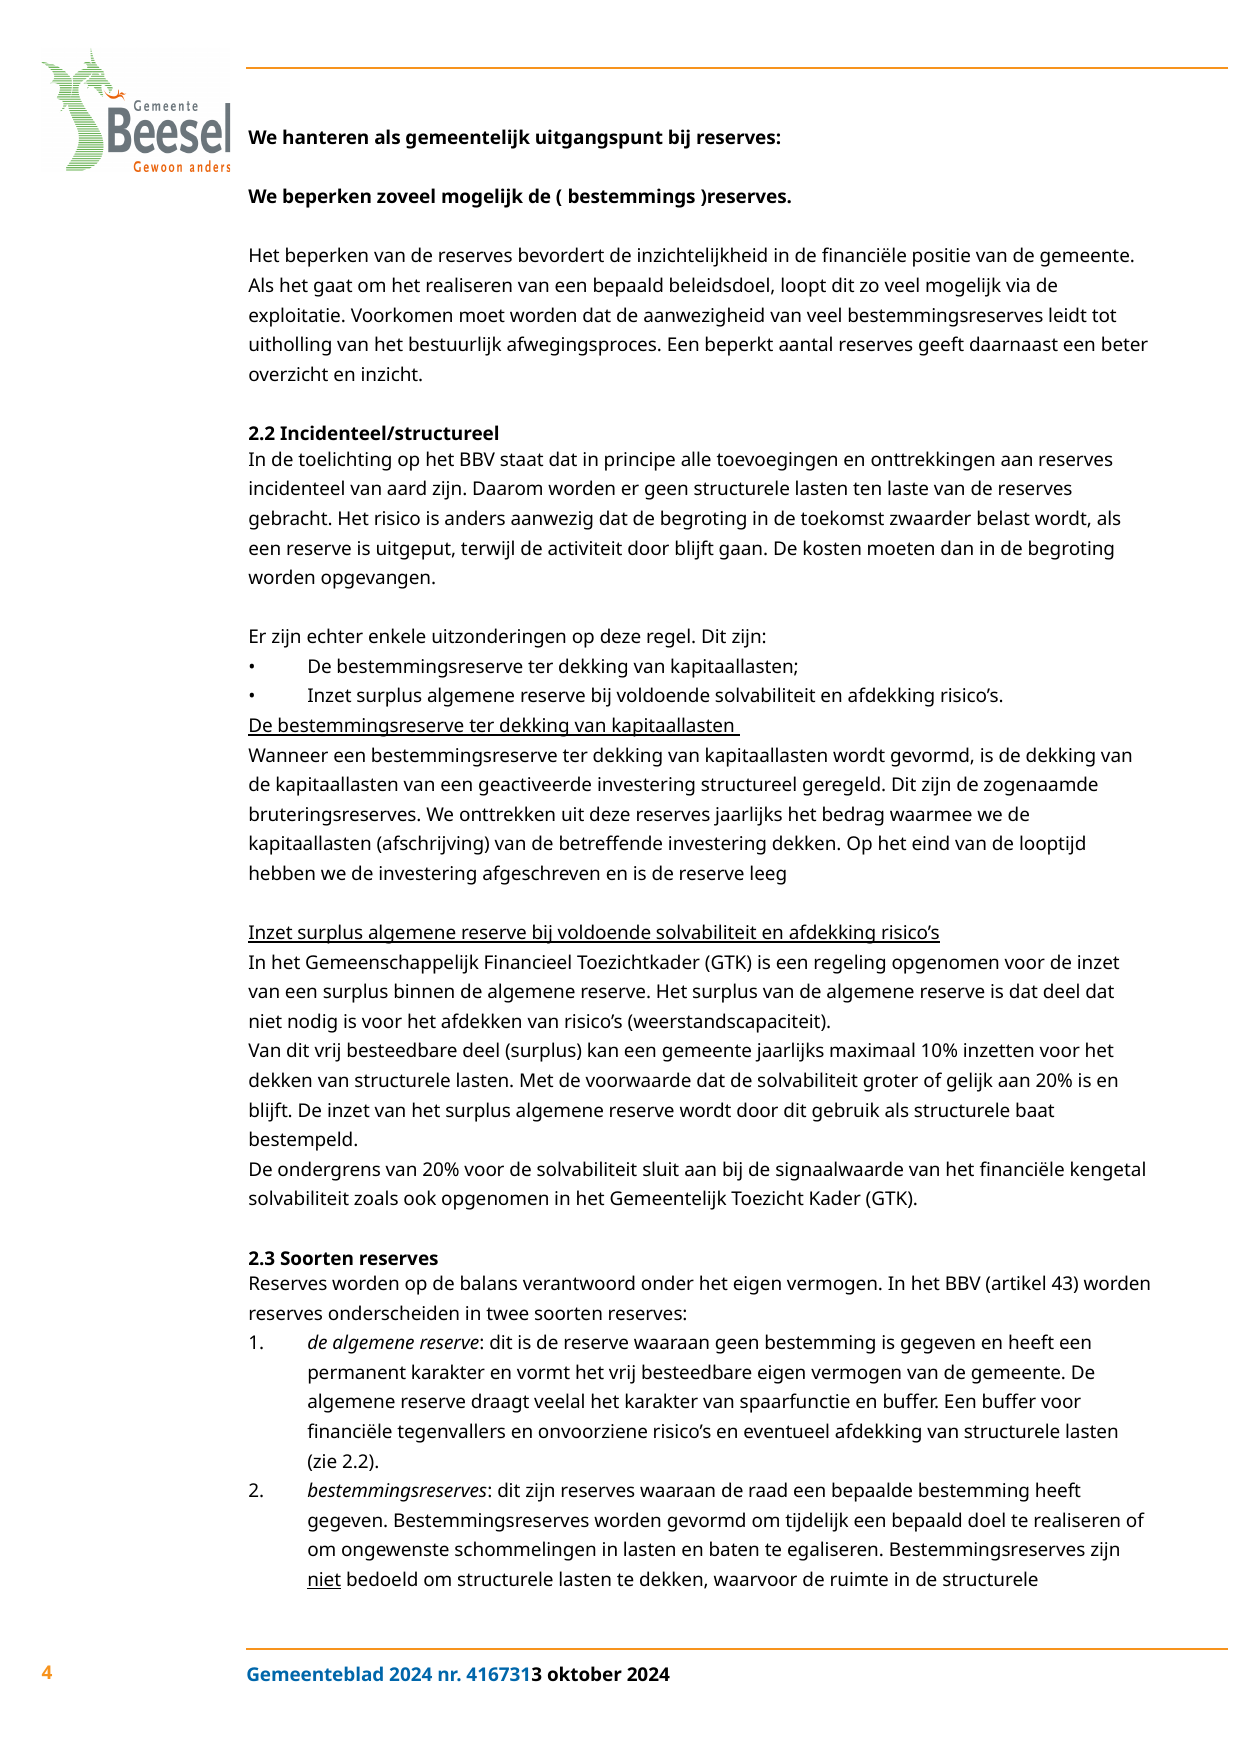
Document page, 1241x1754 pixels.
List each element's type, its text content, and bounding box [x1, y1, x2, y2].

text 2.3 Soorten reserves [248, 1245, 1152, 1270]
text Reserves worden op de balans verantwoord onder het eigen vermogen. In het BBV (artikel 43) worden reserves onderscheiden in twee soorten reserves: [248, 1270, 1152, 1326]
list bestemmingsreserves: dit zijn reserves waaraan de raad een bepaalde bestemming heeft gegeven. Bestemmingsreserves worden gevormd om tijdelijk een bepaald doel te realiseren of om ongewenste schommelingen in lasten en baten te egaliseren. Bestemmingsreserves zijn niet bedoeld om structurele lasten te dekken, waarvoor de ruimte in de structurele [248, 1477, 1152, 1592]
text De bestemmingsreserve ter dekking van kapitaallasten [248, 712, 1152, 738]
text Het beperken van de reserves bevordert de inzichtelijkheid in de financiële positie van de gemeente. Als het gaat om het realiseren van een bepaald beleidsdoel, loopt dit zo veel mogelijk via de exploitatie. Voorkomen moet worden dat de aanwezigheid van veel bestemmingsreserves leidt tot uitholling van het bestuurlijk afwegingsproces. Een beperkt aantal reserves geeft daarnaast een beter overzicht en inzicht. [248, 243, 1152, 387]
text Er zijn echter enkele uitzonderingen op deze regel. Dit zijn: [248, 623, 1152, 649]
text Wanneer een bestemmingsreserve ter dekking van kapitaallasten wordt gevormd, is de dekking van de kapitaallasten van een geactiveerde investering structureel geregeld. Dit zijn de zogenaamde bruteringsreserves. We onttrekken uit deze reserves jaarlijks het bedrag waarmee we de kapitaallasten (afschrijving) van de betreffende investering dekken. Op het eind van de looptijd hebben we de investering afgeschreven en is de reserve leeg [248, 742, 1152, 886]
text Inzet surplus algemene reserve bij voldoende solvabiliteit en afdekking risico’s [248, 919, 1152, 945]
text De ondergrens van 20% voor de solvabiliteit sluit aan bij de signaalwaarde van het financiële kengetal solvabiliteit zoals ook opgenomen in het Gemeentelijk Toezicht Kader (GTK). [248, 1156, 1152, 1211]
list de algemene reserve: dit is de reserve waaraan geen bestemming is gegeven en heeft een permanent karakter en vormt het vrij besteedbare eigen vermogen van de gemeente. De algemene reserve draagt veelal het karakter van spaarfunctie en buffer. Een buffer voor financiële tegenvallers en onvoorziene risico’s en eventueel afdekking van structurele lasten (zie 2.2). [248, 1329, 1152, 1474]
text We beperken zoveel mogelijk de ( bestemmings )reserves. [248, 183, 1152, 209]
text 2.2 Incidenteel/structureel [248, 420, 1152, 446]
list De bestemmingsreserve ter dekking van kapitaallasten; [248, 653, 1152, 679]
picture [41, 47, 231, 172]
list Inzet surplus algemene reserve bij voldoende solvabiliteit en afdekking risico’s. [248, 683, 1152, 708]
text We hanteren als gemeentelijk uitgangspunt bij reserves: [248, 124, 1152, 150]
text Van dit vrij besteedbare deel (surplus) kan een gemeente jaarlijks maximaal 10% inzetten voor het dekken van structurele lasten. Met de voorwaarde dat de solvabiliteit groter of gelijk aan 20% is en blijft. De inzet van het surplus algemene reserve wordt door dit gebruik als structurele baat bestempeld. [248, 1038, 1152, 1152]
text In het Gemeenschappelijk Financieel Toezichtkader (GTK) is een regeling opgenomen voor de inzet van een surplus binnen de algemene reserve. Het surplus van de algemene reserve is dat deel dat niet nodig is voor het afdekken van risico’s (weerstandscapaciteit). [248, 949, 1152, 1034]
text In de toelichting op het BBV staat dat in principe alle toevoegingen en onttrekkingen aan reserves incidenteel van aard zijn. Daarom worden er geen structurele lasten ten laste van de reserves gebracht. Het risico is anders aanwezig dat de begroting in de toekomst zwaarder belast wordt, als een reserve is uitgeput, terwijl de activiteit door blijft gaan. De kosten moeten dan in de begroting worden opgevangen. [248, 446, 1152, 590]
